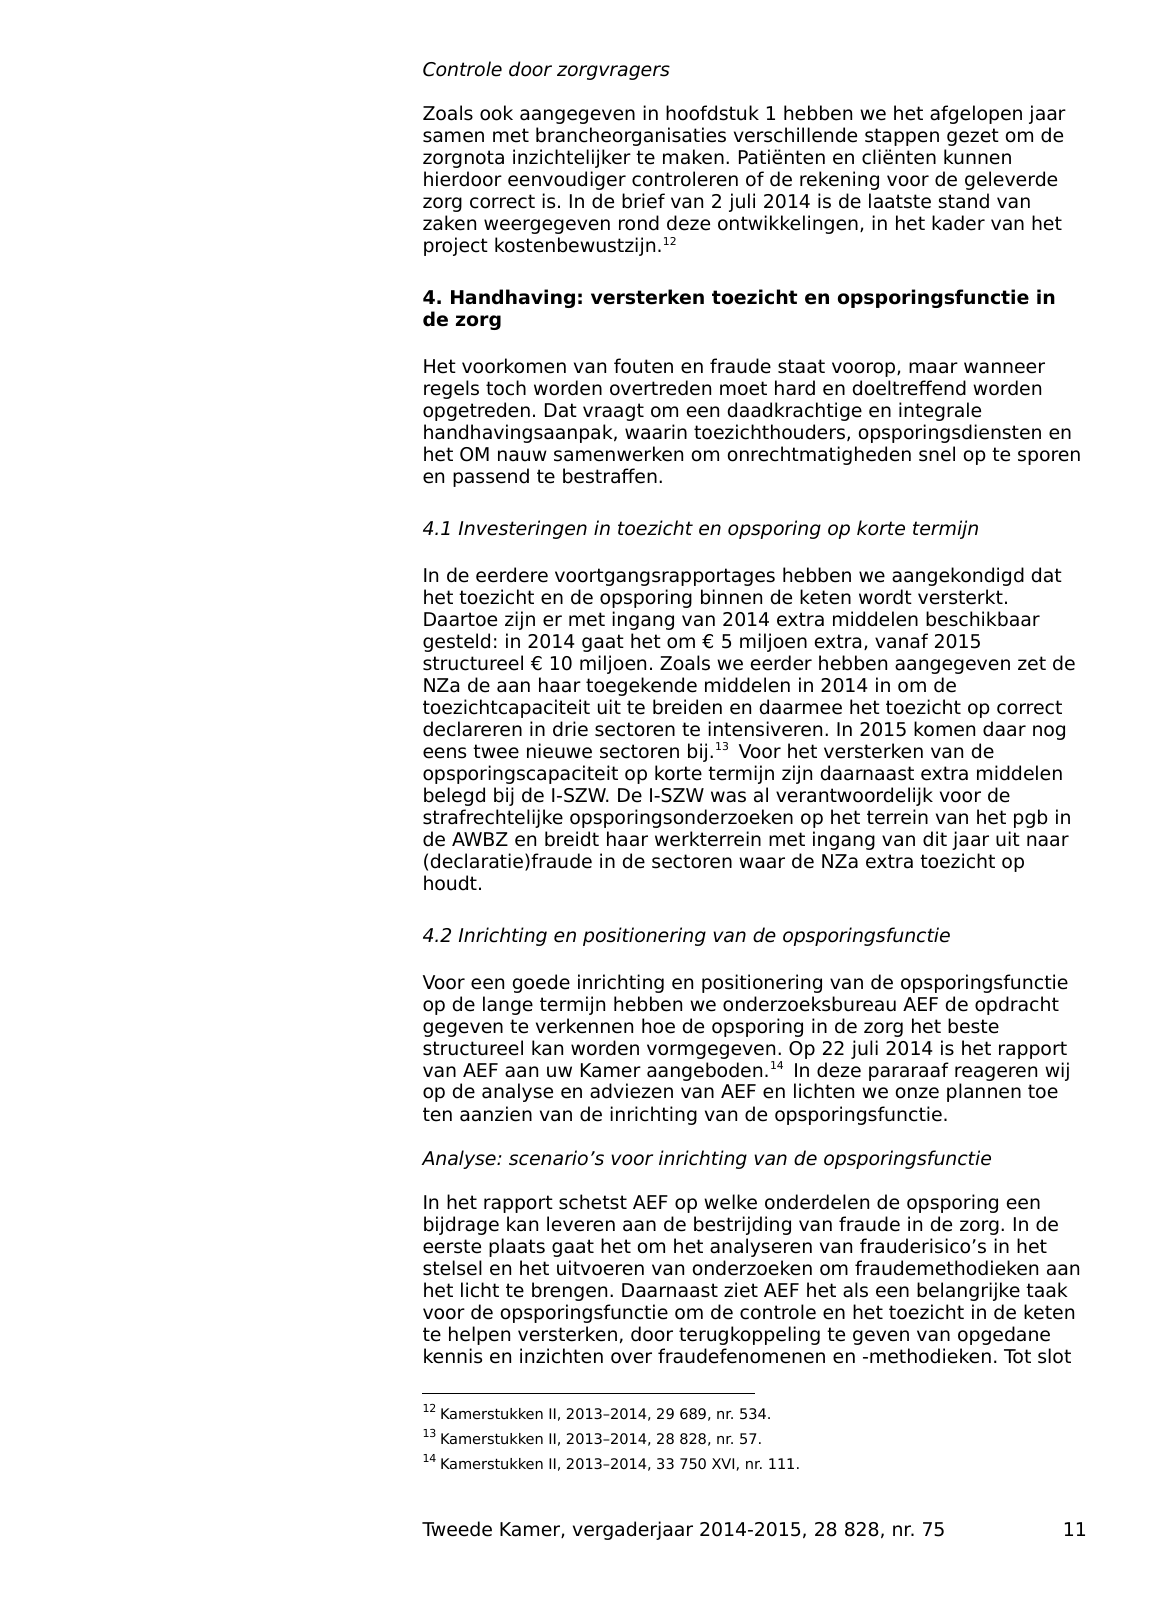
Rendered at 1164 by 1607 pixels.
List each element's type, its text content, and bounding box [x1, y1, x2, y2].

subtitle Controle door zorgvragers [422, 59, 1087, 81]
text Kamerstukken II, 2013–2014, 29 689, nr. 534. [422, 1402, 1087, 1424]
subtitle 4.2 Inrichting en positionering van de opsporingsfunctie [422, 924, 1087, 947]
text Voor een goede inrichting en positionering van de opsporingsfunctie op de lange termijn hebben we onderzoeksbureau AEF de opdracht gegeven te verkennen hoe de opsporing in de zorg het beste structureel kan worden vormgegeven. Op 22 juli 2014 is het rapport van AEF aan uw Kamer aangeboden. In deze pararaaf reageren wij op de analyse en adviezen van AEF en lichten we onze plannen toe ten aanzien van de inrichting van de opsporingsfunctie. [422, 972, 1087, 1125]
subtitle 4. Handhaving: versterken toezicht en opsporingsfunctie in de zorg [422, 287, 1087, 331]
text Het voorkomen van fouten en fraude staat voorop, maar wanneer regels toch worden overtreden moet hard en doeltreffend worden opgetreden. Dat vraagt om een daadkrachtige en integrale handhavingsaanpak, waarin toezichthouders, opsporingsdiensten en het OM nauw samenwerken om onrechtmatigheden snel op te sporen en passend te bestraffen. [422, 356, 1087, 488]
text In de eerdere voortgangsrapportages hebben we aangekondigd dat het toezicht en de opsporing binnen de keten wordt versterkt. Daartoe zijn er met ingang van 2014 extra middelen beschikbaar gesteld: in 2014 gaat het om € 5 miljoen extra, vanaf 2015 structureel € 10 miljoen. Zoals we eerder hebben aangegeven zet de NZa de aan haar toegekende middelen in 2014 in om de toezichtcapaciteit uit te breiden en daarmee het toezicht op correct declareren in drie sectoren te intensiveren. In 2015 komen daar nog eens twee nieuwe sectoren bij. Voor het versterken van de opsporingscapaciteit op korte termijn zijn daarnaast extra middelen belegd bij de I-SZW. De I-SZW was al verantwoordelijk voor de strafrechtelijke opsporingsonderzoeken op het terrein van het pgb in de AWBZ en breidt haar werkterrein met ingang van dit jaar uit naar (declaratie)fraude in de sectoren waar de NZa extra toezicht op houdt. [422, 565, 1087, 894]
subtitle Analyse: scenario’s voor inrichting van de opsporingsfunctie [422, 1148, 1087, 1169]
text Zoals ook aangegeven in hoofdstuk 1 hebben we het afgelopen jaar samen met brancheorganisaties verschillende stappen gezet om de zorgnota inzichtelijker te maken. Patiënten en cliënten kunnen hierdoor eenvoudiger controleren of de rekening voor de geleverde zorg correct is. In de brief van 2 juli 2014 is de laatste stand van zaken weergegeven rond deze ontwikkelingen, in het kader van het project kostenbewustzijn. [422, 103, 1087, 257]
text In het rapport schetst AEF op welke onderdelen de opsporing een bijdrage kan leveren aan de bestrijding van fraude in de zorg. In de eerste plaats gaat het om het analyseren van frauderisico’s in het stelsel en het uitvoeren van onderzoeken om fraudemethodieken aan het licht te brengen. Daarnaast ziet AEF het als een belangrijke taak voor de opsporingsfunctie om de controle en het toezicht in de keten te helpen versterken, door terugkoppeling te geven van opgedane kennis en inzichten over fraudefenomenen en -methodieken. Tot slot [422, 1192, 1087, 1368]
text Kamerstukken II, 2013–2014, 28 828, nr. 57. [422, 1427, 1087, 1449]
subtitle 4.1 Investeringen in toezicht en opsporing op korte termijn [422, 518, 1087, 540]
text Kamerstukken II, 2013–2014, 33 750 XVI, nr. 111. [422, 1452, 1087, 1474]
